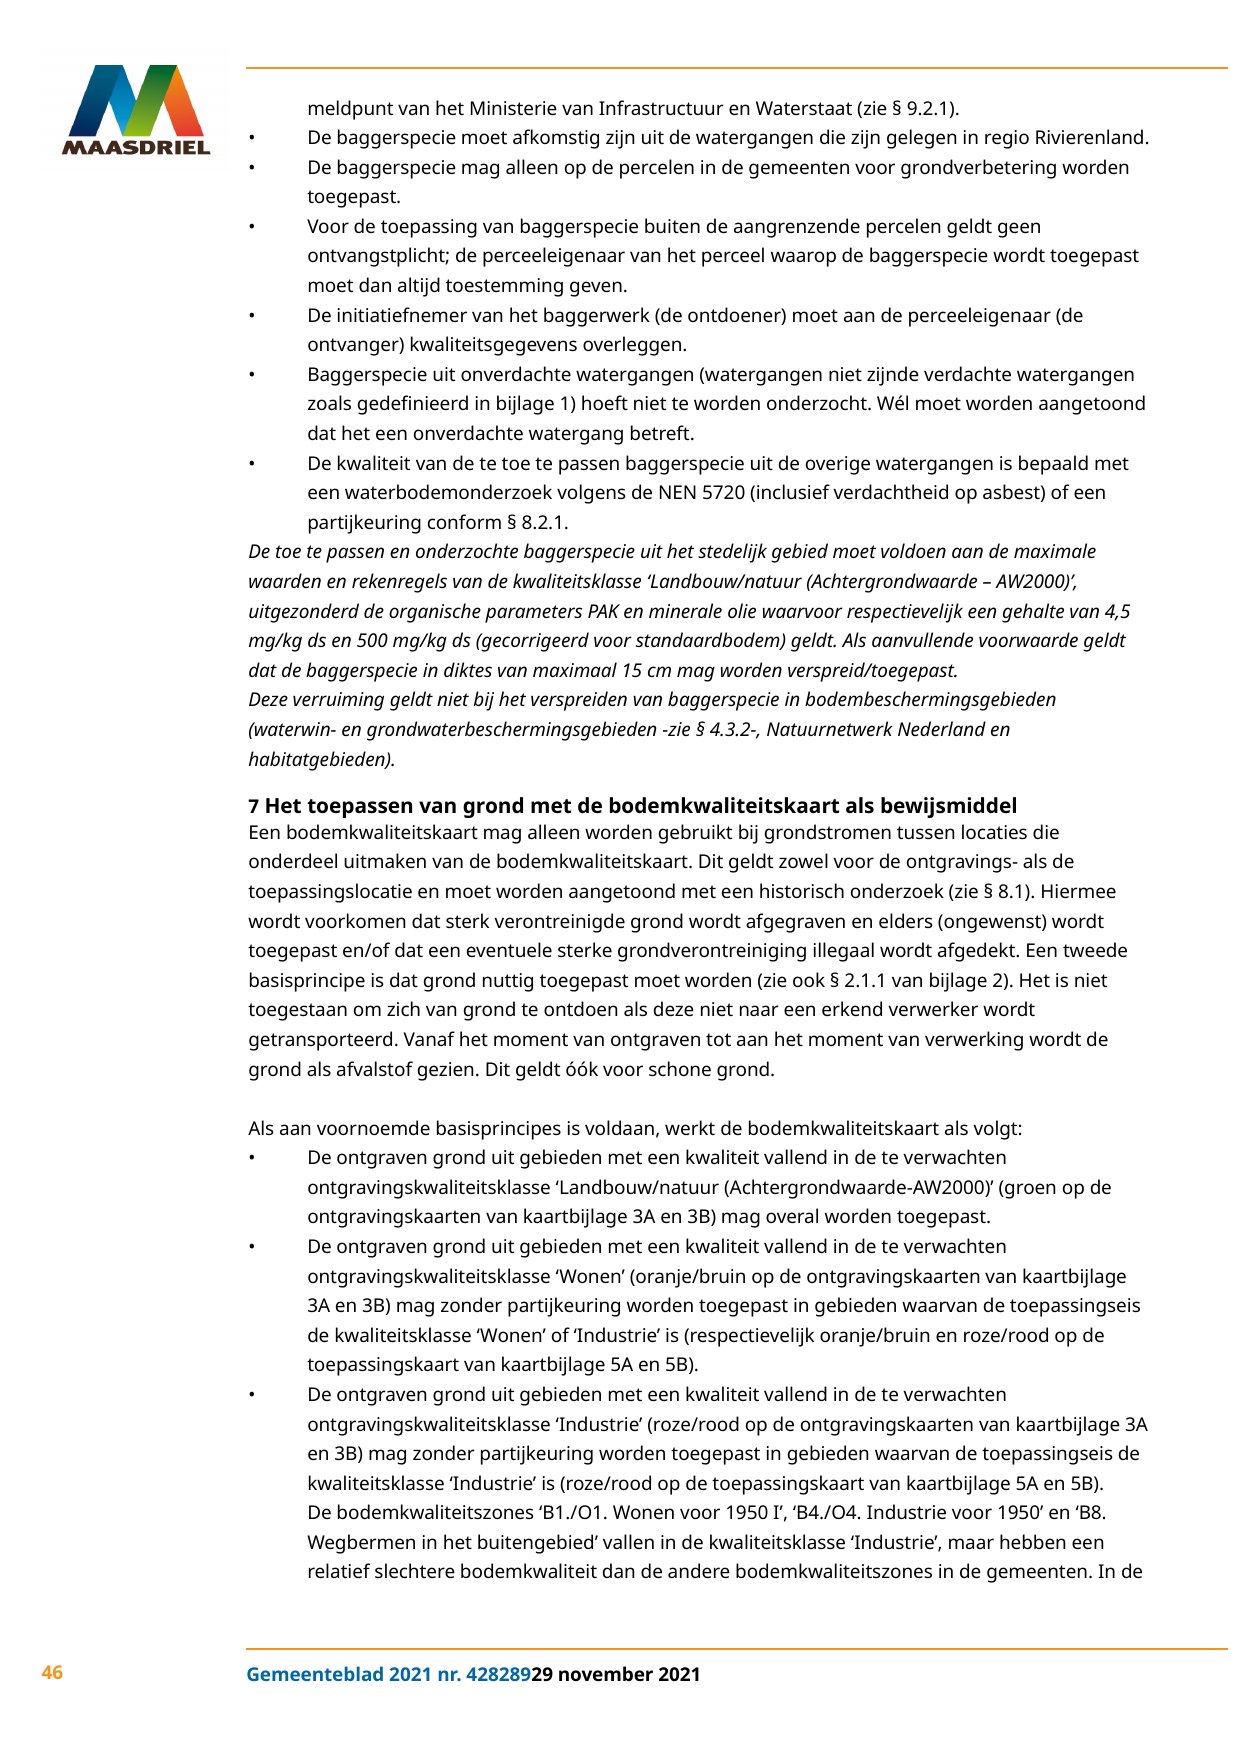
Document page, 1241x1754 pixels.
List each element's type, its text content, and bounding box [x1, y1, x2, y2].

picture [41, 47, 231, 172]
text Een bodemkwaliteitskaart mag alleen worden gebruikt bij grondstromen tussen locaties die onderdeel uitmaken van de bodemkwaliteitskaart. Dit geldt zowel voor de ontgravings- als de toepassingslocatie en moet worden aangetoond met een historisch onderzoek (zie § 8.1). Hiermee wordt voorkomen dat sterk verontreinigde grond wordt afgegraven en elders (ongewenst) wordt toegepast en/of dat een eventuele sterke grondverontreiniging illegaal wordt afgedekt. Een tweede basisprincipe is dat grond nuttig toegepast moet worden (zie ook § 2.1.1 van bijlage 2). Het is niet toegestaan om zich van grond te ontdoen als deze niet naar een erkend verwerker wordt getransporteerd. Vanaf het moment van ontgraven tot aan het moment van verwerking wordt de grond als afvalstof gezien. Dit geldt óók voor schone grond. [248, 819, 1152, 1082]
list De kwaliteit van de te toe te passen baggerspecie uit de overige watergangen is bepaald met een waterbodemonderzoek volgens de NEN 5720 (inclusief verdachtheid op asbest) of een partijkeuring conform § 8.2.1. [248, 450, 1152, 535]
list De ontgraven grond uit gebieden met een kwaliteit vallend in de te verwachten ontgravingskwaliteitsklasse ‘Industrie’ (roze/rood op de ontgravingskaarten van kaartbijlage 3A en 3B) mag zonder partijkeuring worden toegepast in gebieden waarvan de toepassingseis de kwaliteitsklasse ‘Industrie’ is (roze/rood op de toepassingskaart van kaartbijlage 5A en 5B). [248, 1381, 1152, 1496]
list Voor de toepassing van baggerspecie buiten de aangrenzende percelen geldt geen ontvangstplicht; de perceeleigenaar van het perceel waarop de baggerspecie wordt toegepast moet dan altijd toestemming geven. [248, 213, 1152, 298]
text 7 Het toepassen van grond met de bodemkwaliteitskaart als bewijsmiddel [248, 791, 1152, 819]
text Als aan voornoemde basisprincipes is voldaan, werkt de bodemkwaliteitskaart als volgt: [248, 1115, 1152, 1141]
list De baggerspecie mag alleen op de percelen in de gemeenten voor grondverbetering worden toegepast. [248, 154, 1152, 209]
list De baggerspecie moet afkomstig zijn uit de watergangen die zijn gelegen in regio Rivierenland. [248, 124, 1152, 150]
list meldpunt van het Ministerie van Infrastructuur en Waterstaat (zie § 9.2.1). [248, 95, 1152, 121]
list Baggerspecie uit onverdachte watergangen (watergangen niet zijnde verdachte watergangen zoals gedefinieerd in bijlage 1) hoeft niet te worden onderzocht. Wél moet worden aangetoond dat het een onverdachte watergang betreft. [248, 361, 1152, 446]
list De ontgraven grond uit gebieden met een kwaliteit vallend in de te verwachten ontgravingskwaliteitsklasse ‘Wonen’ (oranje/bruin op de ontgravingskaarten van kaartbijlage 3A en 3B) mag zonder partijkeuring worden toegepast in gebieden waarvan de toepassingseis de kwaliteitsklasse ‘Wonen’ of ‘Industrie’ is (respectievelijk oranje/bruin en roze/rood op de toepassingskaart van kaartbijlage 5A en 5B). [248, 1233, 1152, 1377]
list De bodemkwaliteitszones ‘B1./O1. Wonen voor 1950 I’, ‘B4./O4. Industrie voor 1950’ en ‘B8. Wegbermen in het buitengebied’ vallen in de kwaliteitsklasse ‘Industrie’, maar hebben een relatief slechtere bodemkwaliteit dan de andere bodemkwaliteitszones in de gemeenten. In de [248, 1499, 1152, 1584]
table_header De toe te passen en onderzochte baggerspecie uit het stedelijk gebied moet voldoen aan de maximale waarden en rekenregels van de kwaliteitsklasse ‘Landbouw/natuur (Achtergrondwaarde – AW2000)’, uitgezonderd de organische parameters PAK en minerale olie waarvoor respectievelijk een gehalte van 4,5 mg/kg ds en 500 mg/kg ds (gecorrigeerd voor standaardbodem) geldt. Als aanvullende voorwaarde geldt dat de baggerspecie in diktes van maximaal 15 cm mag worden verspreid/toegepast. Deze verruiming geldt niet bij het verspreiden van baggerspecie in bodembeschermingsgebieden (waterwin- en grondwaterbeschermingsgebieden -zie § 4.3.2-, Natuurnetwerk Nederland en habitatgebieden). [248, 539, 1152, 771]
list De initiatiefnemer van het baggerwerk (de ontdoener) moet aan de perceeleigenaar (de ontvanger) kwaliteitsgegevens overleggen. [248, 302, 1152, 357]
list De ontgraven grond uit gebieden met een kwaliteit vallend in de te verwachten ontgravingskwaliteitsklasse ‘Landbouw/natuur (Achtergrondwaarde-AW2000)’ (groen op de ontgravingskaarten van kaartbijlage 3A en 3B) mag overal worden toegepast. [248, 1144, 1152, 1229]
